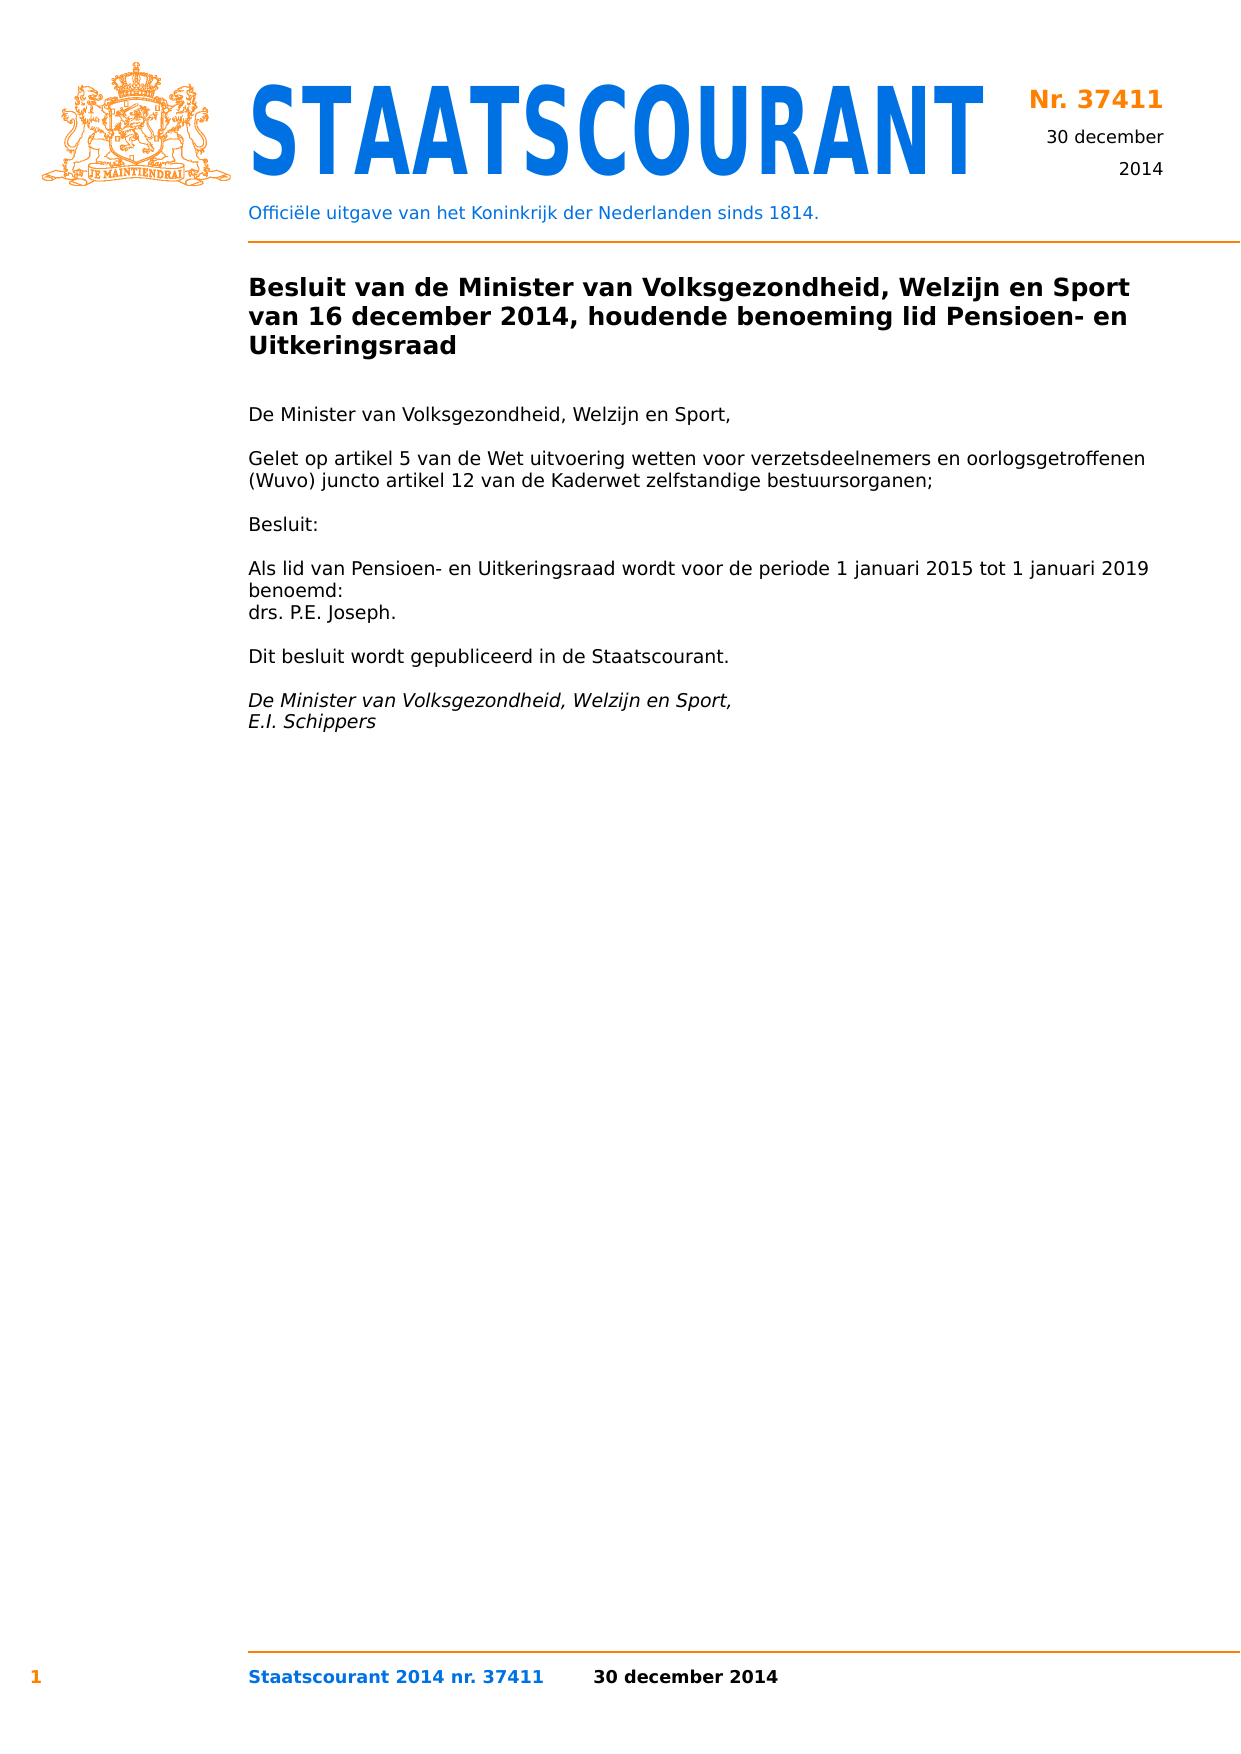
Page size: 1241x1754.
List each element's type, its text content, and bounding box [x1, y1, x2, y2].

table_cell 2014 [998, 153, 1240, 203]
table_cell 30 december [998, 121, 1240, 153]
table_header [25, 62, 248, 241]
table_header Nr. 37411 [998, 62, 1240, 121]
text De Minister van Volksgezondheid, Welzijn en Sport, [248, 404, 1163, 426]
text drs. P.E. Joseph. [248, 602, 1163, 624]
text Besluit: [248, 514, 1163, 536]
text Als lid van Pensioen- en Uitkeringsraad wordt voor de periode 1 januari 2015 tot 1 januari 2019 benoemd: [248, 558, 1163, 602]
picture [41, 62, 231, 186]
text Gelet op artikel 5 van de Wet uitvoering wetten voor verzetsdeelnemers en oorlogsgetroffenen (Wuvo) juncto artikel 12 van de Kaderwet zelfstandige bestuursorganen; [248, 448, 1163, 492]
text Dit besluit wordt gepubliceerd in de Staatscourant. [248, 646, 1163, 668]
table_cell Officiële uitgave van het Koninkrijk der Nederlanden sinds 1814. [248, 203, 1240, 241]
table_header STAATSCOURANT [248, 62, 998, 203]
subtitle Besluit van de Minister van Volksgezondheid, Welzijn en Sport van 16 december 2014, houdende benoeming lid Pensioen- en Uitkeringsraad [248, 273, 1163, 361]
text De Minister van Volksgezondheid, Welzijn en Sport, E.I. Schippers [248, 689, 1163, 733]
